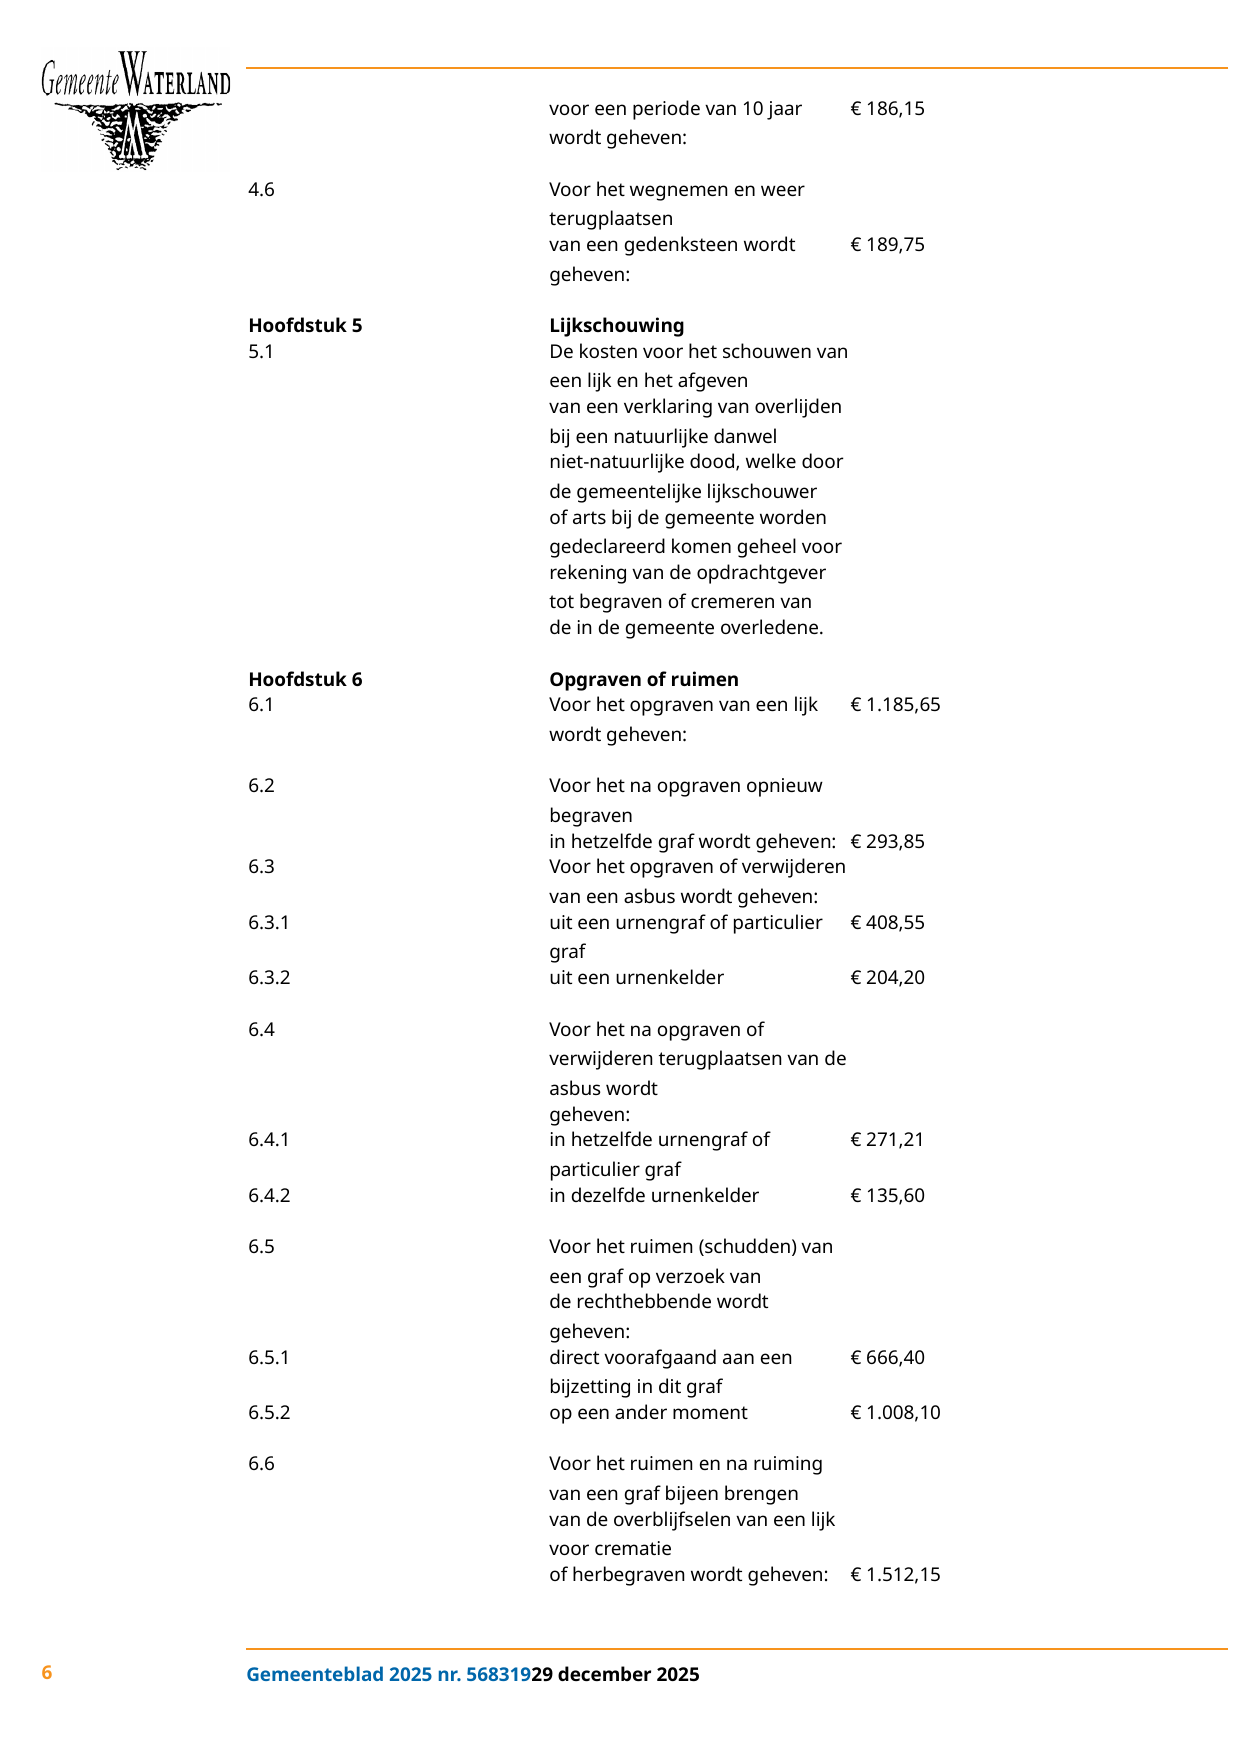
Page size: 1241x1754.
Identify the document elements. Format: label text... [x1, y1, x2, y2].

table_cell € 408,55 [850, 909, 1152, 964]
table_cell [248, 1101, 549, 1126]
table_cell [850, 1208, 1152, 1233]
table_cell [549, 990, 850, 1016]
table_cell [850, 1506, 1152, 1561]
table_cell 6.4 [248, 1016, 549, 1101]
table_cell [248, 1208, 549, 1233]
table_cell Opgraven of ruimen [549, 666, 850, 692]
table_cell [248, 1289, 549, 1344]
table_cell € 1.008,10 [850, 1399, 1152, 1425]
table_cell [850, 312, 1152, 338]
table_cell [549, 1208, 850, 1233]
table_cell [850, 990, 1152, 1016]
table_cell 6.4.2 [248, 1182, 549, 1207]
table_cell € 189,75 [850, 231, 1152, 286]
table_cell 6.1 [248, 692, 549, 747]
table_cell geheven: [549, 1101, 850, 1126]
table_cell Voor het ruimen (schudden) van een graf op verzoek van [549, 1233, 850, 1288]
table_cell 6.6 [248, 1451, 549, 1506]
table_cell Lijkschouwing [549, 312, 850, 338]
table_cell 6.4.1 [248, 1126, 549, 1182]
table_cell [248, 990, 549, 1016]
table_cell € 1.512,15 [850, 1561, 1152, 1587]
table_cell 6.3 [248, 854, 549, 909]
table_cell € 204,20 [850, 964, 1152, 990]
table_cell [248, 747, 549, 773]
table_cell De kosten voor het schouwen van een lijk en het afgeven [549, 338, 850, 393]
table_cell [248, 1506, 549, 1561]
table_cell uit een urnenkelder [549, 964, 850, 990]
table_cell € 293,85 [850, 828, 1152, 854]
table_cell [850, 504, 1152, 559]
picture [41, 47, 231, 172]
table_cell [549, 1425, 850, 1451]
table_cell [850, 1451, 1152, 1506]
table_cell van een gedenksteen wordt geheven: [549, 231, 850, 286]
table_cell 6.3.2 [248, 964, 549, 990]
table_cell Hoofdstuk 5 [248, 312, 549, 338]
table_cell [248, 231, 549, 286]
table_cell [850, 640, 1152, 666]
table_cell [248, 95, 549, 150]
table_cell [850, 176, 1152, 231]
table_cell € 666,40 [850, 1344, 1152, 1399]
table_cell € 271,21 [850, 1126, 1152, 1182]
table_cell [248, 286, 549, 312]
table_cell [248, 150, 549, 176]
table_cell [850, 666, 1152, 692]
table_cell van een verklaring van overlijden bij een natuurlijke danwel [549, 393, 850, 448]
table_cell € 135,60 [850, 1182, 1152, 1207]
table_cell Voor het opgraven of verwijderen van een asbus wordt geheven: [549, 854, 850, 909]
table_cell 6.3.1 [248, 909, 549, 964]
table_cell [248, 640, 549, 666]
table_cell rekening van de opdrachtgever tot begraven of cremeren van [549, 559, 850, 614]
table_cell Voor het ruimen en na ruiming van een graf bijeen brengen [549, 1451, 850, 1506]
table_cell 6.5.1 [248, 1344, 549, 1399]
table_cell [248, 1561, 549, 1587]
table_cell 6.5.2 [248, 1399, 549, 1425]
table_cell voor een periode van 10 jaar wordt geheven: [549, 95, 850, 150]
table_cell [850, 1101, 1152, 1126]
table_cell [850, 615, 1152, 640]
table_cell direct voorafgaand aan een bijzetting in dit graf [549, 1344, 850, 1399]
table_cell € 1.185,65 [850, 692, 1152, 747]
table_cell van de overblijfselen van een lijk voor crematie [549, 1506, 850, 1561]
table_cell 5.1 [248, 338, 549, 393]
table_cell uit een urnengraf of particulier graf [549, 909, 850, 964]
table_cell de in de gemeente overledene. [549, 615, 850, 640]
table_cell [850, 747, 1152, 773]
table_cell [850, 1016, 1152, 1101]
table_cell [850, 449, 1152, 504]
table_cell [248, 615, 549, 640]
table_cell de rechthebbende wordt geheven: [549, 1289, 850, 1344]
table_cell [850, 1425, 1152, 1451]
table_cell Voor het na opgraven of verwijderen terugplaatsen van de asbus wordt [549, 1016, 850, 1101]
table_cell of arts bij de gemeente worden gedeclareerd komen geheel voor [549, 504, 850, 559]
table_cell [850, 1233, 1152, 1288]
table_cell in hetzelfde graf wordt geheven: [549, 828, 850, 854]
table_cell niet-natuurlijke dood, welke door de gemeentelijke lijkschouwer [549, 449, 850, 504]
table_cell [248, 559, 549, 614]
table_cell [248, 393, 549, 448]
table_cell [850, 773, 1152, 828]
table_cell 6.5 [248, 1233, 549, 1288]
table_cell [850, 854, 1152, 909]
table_cell 4.6 [248, 176, 549, 231]
table_cell Voor het na opgraven opnieuw begraven [549, 773, 850, 828]
table_cell [850, 286, 1152, 312]
table_cell op een ander moment [549, 1399, 850, 1425]
table_cell Voor het wegnemen en weer terugplaatsen [549, 176, 850, 231]
table_cell in dezelfde urnenkelder [549, 1182, 850, 1207]
table_cell [549, 747, 850, 773]
table_cell [248, 449, 549, 504]
table_cell [850, 559, 1152, 614]
table_cell € 186,15 [850, 95, 1152, 150]
table_cell of herbegraven wordt geheven: [549, 1561, 850, 1587]
table_cell [248, 828, 549, 854]
table_cell [549, 640, 850, 666]
table_cell [248, 504, 549, 559]
table_cell [549, 150, 850, 176]
table_cell Hoofdstuk 6 [248, 666, 549, 692]
table_cell [850, 338, 1152, 393]
table_cell Voor het opgraven van een lijk wordt geheven: [549, 692, 850, 747]
table_cell [549, 286, 850, 312]
table_cell in hetzelfde urnengraf of particulier graf [549, 1126, 850, 1182]
table_cell 6.2 [248, 773, 549, 828]
table_cell [850, 150, 1152, 176]
table_cell [850, 393, 1152, 448]
table_cell [248, 1425, 549, 1451]
table_cell [850, 1289, 1152, 1344]
